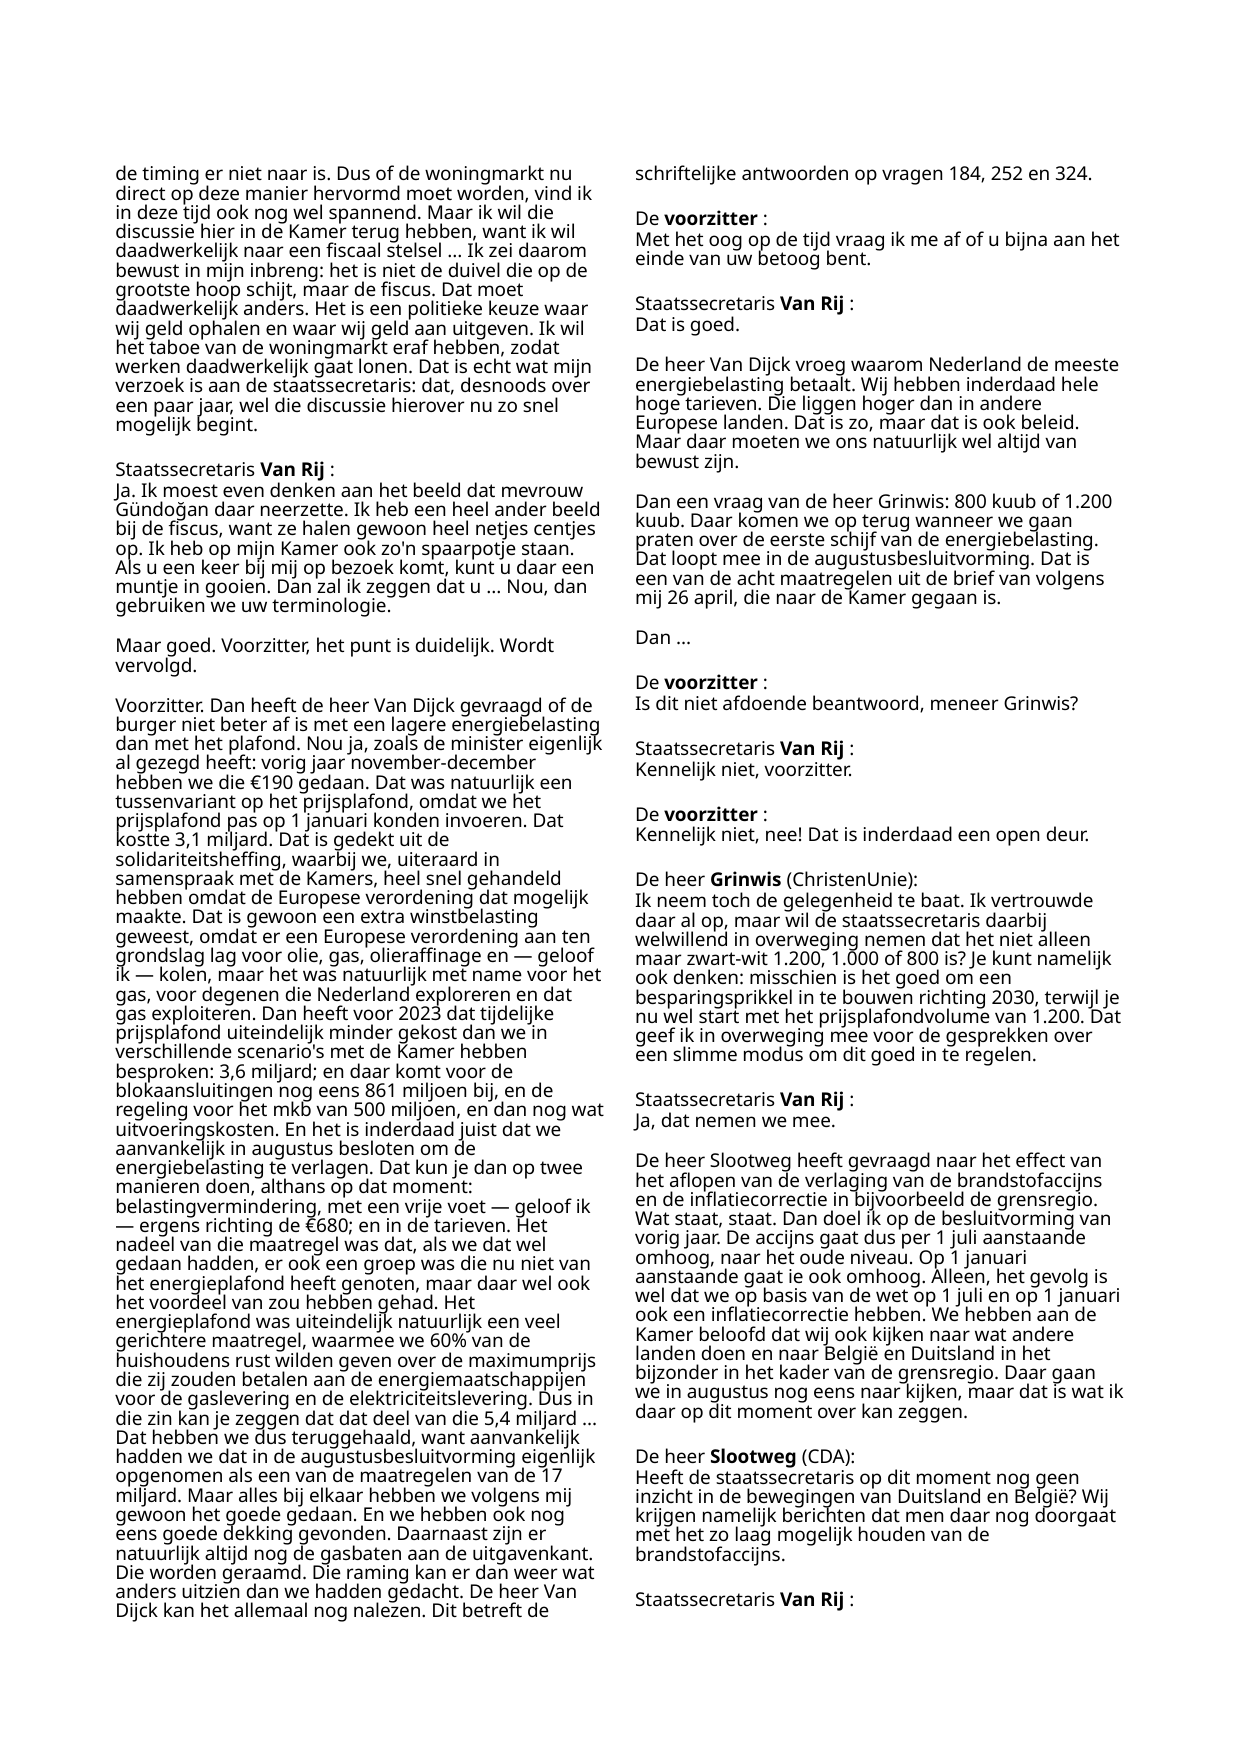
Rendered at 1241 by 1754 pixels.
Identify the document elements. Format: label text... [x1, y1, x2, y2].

text Ja, dat nemen we mee. [635, 1112, 1125, 1132]
text Staatssecretaris Van Rij : [635, 735, 1125, 761]
text Voorzitter. Dan heeft de heer Van Dijck gevraagd of de burger niet beter af is met een lagere energiebelasting dan met het plafond. Nou ja, zoals de minister eigenlijk al gezegd heeft: vorig jaar november-december hebben we die €190 gedaan. Dat was natuurlijk een tussenvariant op het prijsplafond, omdat we het prijsplafond pas op 1 januari konden invoeren. Dat kostte 3,1 miljard. Dat is gedekt uit de solidariteitsheffing, waarbij we, uiteraard in samenspraak met de Kamers, heel snel gehandeld hebben omdat de Europese verordening dat mogelijk maakte. Dat is gewoon een extra winstbelasting geweest, omdat er een Europese verordening aan ten grondslag lag voor olie, gas, olieraffinage en — geloof ik — kolen, maar het was natuurlijk met name voor het gas, voor degenen die Nederland exploreren en dat gas exploiteren. Dan heeft voor 2023 dat tijdelijke prijsplafond uiteindelijk minder gekost dan we in verschillende scenario's met de Kamer hebben besproken: 3,6 miljard; en daar komt voor de blokaansluitingen nog eens 861 miljoen bij, en de regeling voor het mkb van 500 miljoen, en dan nog wat uitvoeringskosten. En het is inderdaad juist dat we aanvankelijk in augustus besloten om de energiebelasting te verlagen. Dat kun je dan op twee manieren doen, althans op dat moment: belastingvermindering, met een vrije voet — geloof ik — ergens richting de €680; en in de tarieven. Het nadeel van die maatregel was dat, als we dat wel gedaan hadden, er ook een groep was die nu niet van het energieplafond heeft genoten, maar daar wel ook het voordeel van zou hebben gehad. Het energieplafond was uiteindelijk natuurlijk een veel gerichtere maatregel, waarmee we 60% van de huishoudens rust wilden geven over de maximumprijs die zij zouden betalen aan de energiemaatschappijen voor de gaslevering en de elektriciteitslevering. Dus in die zin kan je zeggen dat dat deel van die 5,4 miljard ... Dat hebben we dus teruggehaald, want aanvankelijk hadden we dat in de augustusbesluitvorming eigenlijk opgenomen als een van de maatregelen van de 17 miljard. Maar alles bij elkaar hebben we volgens mij gewoon het goede gedaan. En we hebben ook nog eens goede dekking gevonden. Daarnaast zijn er natuurlijk altijd nog de gasbaten aan de uitgavenkant. Die worden geraamd. Die raming kan er dan weer wat anders uitzien dan we hadden gedacht. De heer Van Dijck kan het allemaal nog nalezen. Dit betreft de [115, 697, 605, 1622]
text Heeft de staatssecretaris op dit moment nog geen inzicht in de bewegingen van Duitsland en België? Wij krijgen namelijk berichten dat men daar nog doorgaat met het zo laag mogelijk houden van de brandstofaccijns. [635, 1469, 1125, 1565]
text De voorzitter : [635, 801, 1125, 826]
text Is dit niet afdoende beantwoord, meneer Grinwis? [635, 695, 1125, 714]
text Maar goed. Voorzitter, het punt is duidelijk. Wordt vervolgd. [115, 637, 605, 676]
text Dan een vraag van de heer Grinwis: 800 kuub of 1.200 kuub. Daar komen we op terug wanneer we gaan praten over de eerste schijf van de energiebelasting. Dat loopt mee in de augustusbesluitvorming. Dat is een van de acht maatregelen uit de brief van volgens mij 26 april, die naar de Kamer gegaan is. [635, 493, 1125, 608]
text Kennelijk niet, nee! Dat is inderdaad een open deur. [635, 826, 1125, 846]
text De heer Grinwis (ChristenUnie): [635, 867, 1125, 892]
text De voorzitter : [635, 669, 1125, 695]
text de timing er niet naar is. Dus of de woningmarkt nu direct op deze manier hervormd moet worden, vind ik in deze tijd ook nog wel spannend. Maar ik wil die discussie hier in de Kamer terug hebben, want ik wil daadwerkelijk naar een fiscaal stelsel ... Ik zei daarom bewust in mijn inbreng: het is niet de duivel die op de grootste hoop schijt, maar de fiscus. Dat moet daadwerkelijk anders. Het is een politieke keuze waar wij geld ophalen en waar wij geld aan uitgeven. Ik wil het taboe van de woningmarkt eraf hebben, zodat werken daadwerkelijk gaat lonen. Dat is echt wat mijn verzoek is aan de staatssecretaris: dat, desnoods over een paar jaar, wel die discussie hierover nu zo snel mogelijk begint. [115, 165, 605, 435]
text Staatssecretaris Van Rij : [115, 456, 605, 482]
text Dat is goed. [635, 316, 1125, 336]
text De heer Van Dijck vroeg waarom Nederland de meeste energiebelasting betaalt. Wij hebben inderdaad hele hoge tarieven. Die liggen hoger dan in andere Europese landen. Dat is zo, maar dat is ook beleid. Maar daar moeten we ons natuurlijk wel altijd van bewust zijn. [635, 356, 1125, 472]
text Staatssecretaris Van Rij : [635, 1087, 1125, 1112]
text Dan ... [635, 629, 1125, 648]
text De heer Slootweg heeft gevraagd naar het effect van het aflopen van de verlaging van de brandstofaccijns en de inflatiecorrectie in bijvoorbeeld de grensregio. Wat staat, staat. Dan doel ik op de besluitvorming van vorig jaar. De accijns gaat dus per 1 juli aanstaande omhoog, naar het oude niveau. Op 1 januari aanstaande gaat ie ook omhoog. Alleen, het gevolg is wel dat we op basis van de wet op 1 juli en op 1 januari ook een inflatiecorrectie hebben. We hebben aan de Kamer beloofd dat wij ook kijken naar wat andere landen doen en naar België en Duitsland in het bijzonder in het kader van de grensregio. Daar gaan we in augustus nog eens naar kijken, maar dat is wat ik daar op dit moment over kan zeggen. [635, 1152, 1125, 1422]
text Ja. Ik moest even denken aan het beeld dat mevrouw Gündoğan daar neerzette. Ik heb een heel ander beeld bij de fiscus, want ze halen gewoon heel netjes centjes op. Ik heb op mijn Kamer ook zo'n spaarpotje staan. Als u een keer bij mij op bezoek komt, kunt u daar een muntje in gooien. Dan zal ik zeggen dat u ... Nou, dan gebruiken we uw terminologie. [115, 482, 605, 617]
text Met het oog op de tijd vraag ik me af of u bijna aan het einde van uw betoog bent. [635, 231, 1125, 270]
text Ik neem toch de gelegenheid te baat. Ik vertrouwde daar al op, maar wil de staatssecretaris daarbij welwillend in overweging nemen dat het niet alleen maar zwart-wit 1.200, 1.000 of 800 is? Je kunt namelijk ook denken: misschien is het goed om een besparingsprikkel in te bouwen richting 2030, terwijl je nu wel start met het prijsplafondvolume van 1.200. Dat geef ik in overweging mee voor de gesprekken over een slimme modus om dit goed in te regelen. [635, 892, 1125, 1066]
text De heer Slootweg (CDA): [635, 1443, 1125, 1469]
text De voorzitter : [635, 205, 1125, 231]
text schriftelijke antwoorden op vragen 184, 252 en 324. [635, 165, 1125, 184]
text Staatssecretaris Van Rij : [635, 291, 1125, 316]
text Staatssecretaris Van Rij : [635, 1586, 1125, 1612]
text Kennelijk niet, voorzitter. [635, 761, 1125, 780]
